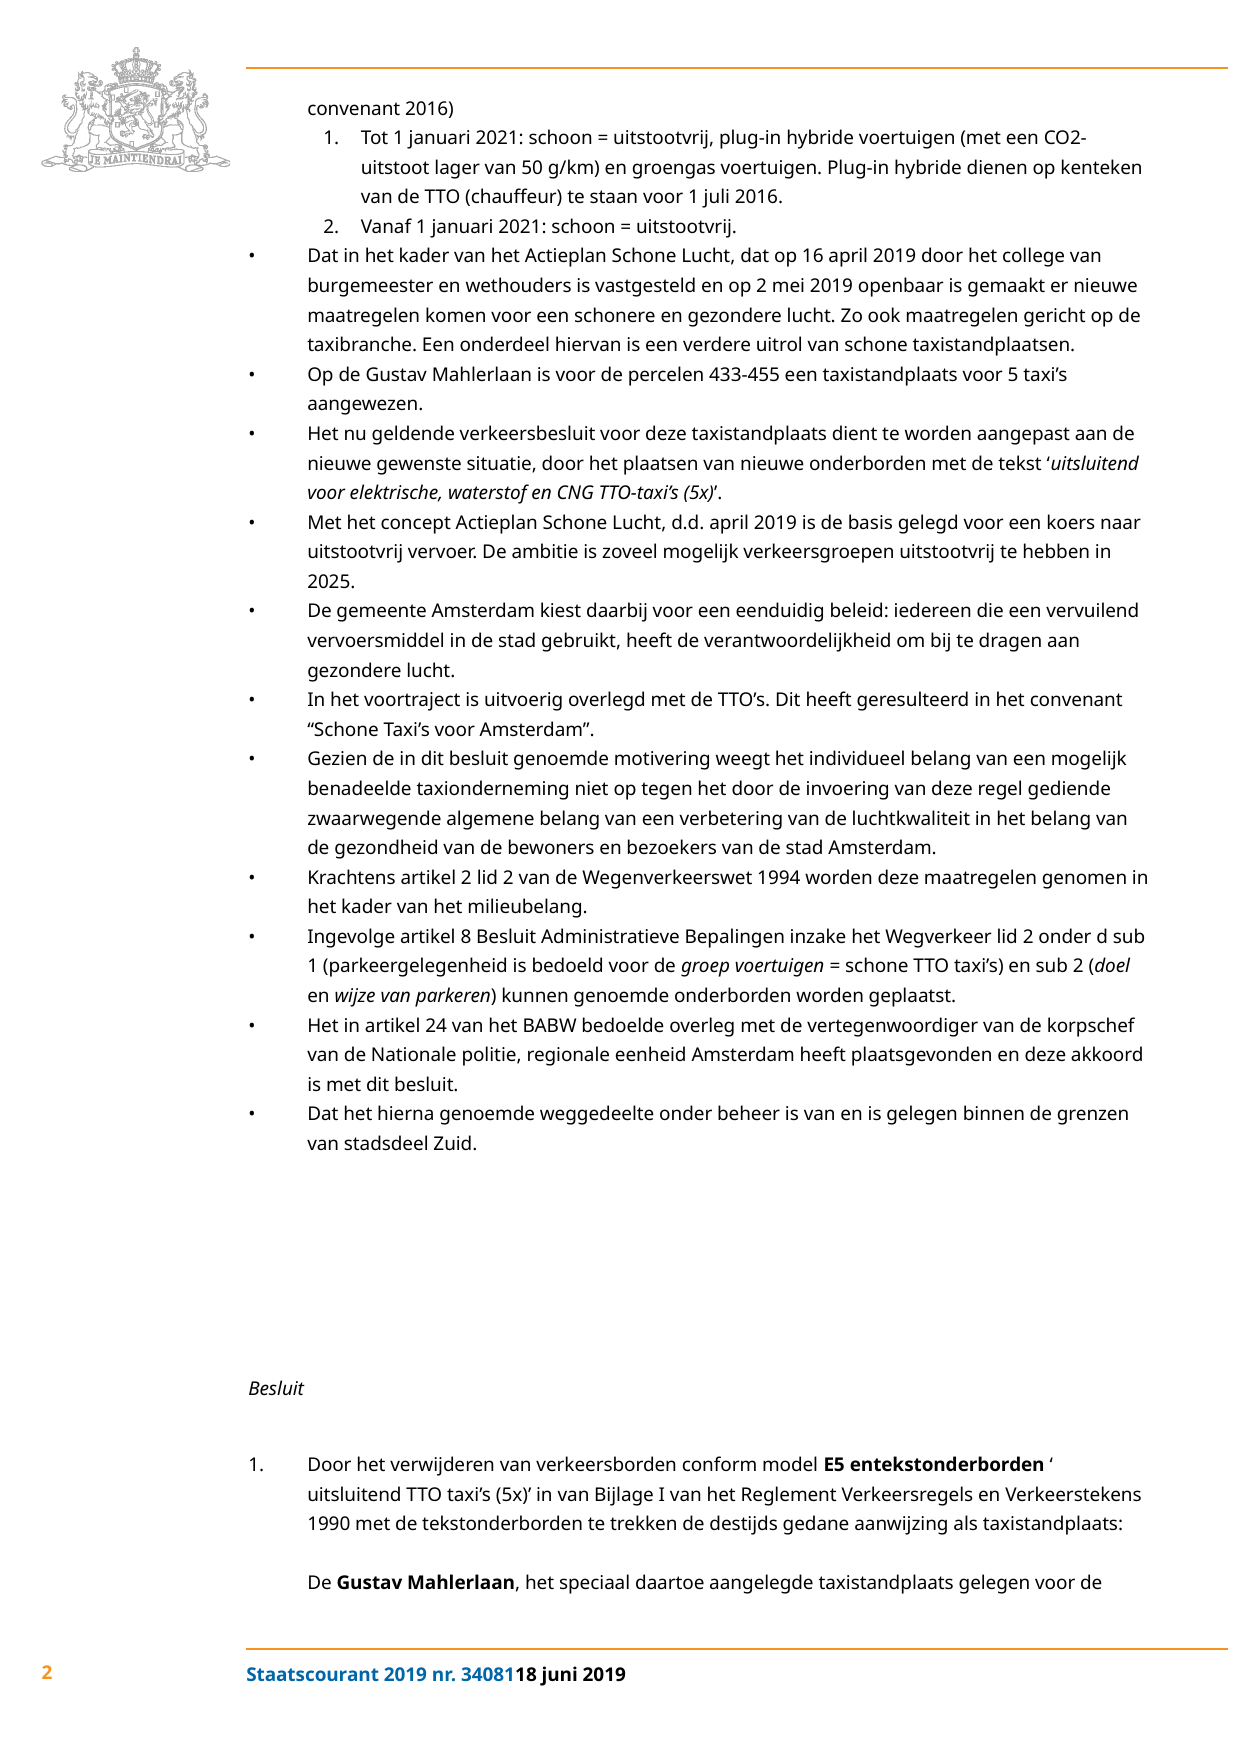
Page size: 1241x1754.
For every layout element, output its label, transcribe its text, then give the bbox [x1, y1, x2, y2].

list Met het concept Actieplan Schone Lucht, d.d. april 2019 is de basis gelegd voor een koers naar uitstootvrij vervoer. De ambitie is zoveel mogelijk verkeersgroepen uitstootvrij te hebben in 2025. [248, 509, 1152, 594]
picture [41, 47, 231, 172]
list De Gustav Mahlerlaan, het speciaal daartoe aangelegde taxistandplaats gelegen voor de [248, 1569, 1152, 1595]
list Gezien de in dit besluit genoemde motivering weegt het individueel belang van een mogelijk benadeelde taxionderneming niet op tegen het door de invoering van deze regel gediende zwaarwegende algemene belang van een verbetering van de luchtkwaliteit in het belang van de gezondheid van de bewoners en bezoekers van de stad Amsterdam. [248, 746, 1152, 860]
list Dat in het kader van het Actieplan Schone Lucht, dat op 16 april 2019 door het college van burgemeester en wethouders is vastgesteld en op 2 mei 2019 openbaar is gemaakt er nieuwe maatregelen komen voor een schonere en gezondere lucht. Zo ook maatregelen gericht op de taxibranche. Een onderdeel hiervan is een verdere uitrol van schone taxistandplaatsen. [248, 243, 1152, 357]
list Het in artikel 24 van het BABW bedoelde overleg met de vertegenwoordiger van de korpschef van de Nationale politie, regionale eenheid Amsterdam heeft plaatsgevonden en deze akkoord is met dit besluit. [248, 1012, 1152, 1097]
list Op de Gustav Mahlerlaan is voor de percelen 433-455 een taxistandplaats voor 5 taxi’s aangewezen. [248, 361, 1152, 416]
list Krachtens artikel 2 lid 2 van de Wegenverkeerswet 1994 worden deze maatregelen genomen in het kader van het milieubelang. [248, 864, 1152, 919]
list Ingevolge artikel 8 Besluit Administratieve Bepalingen inzake het Wegverkeer lid 2 onder d sub 1 (parkeergelegenheid is bedoeld voor de groep voertuigen = schone TTO taxi’s) en sub 2 (doel en wijze van parkeren) kunnen genoemde onderborden worden geplaatst. [248, 923, 1152, 1008]
list Dat het hierna genoemde weggedeelte onder beheer is van en is gelegen binnen de grenzen van stadsdeel Zuid. [248, 1101, 1152, 1156]
list convenant 2016) [248, 95, 1152, 121]
list Vanaf 1 januari 2021: schoon = uitstootvrij. [323, 213, 1152, 239]
list De gemeente Amsterdam kiest daarbij voor een eenduidig beleid: iedereen die een vervuilend vervoersmiddel in de stad gebruikt, heeft de verantwoordelijkheid om bij te dragen aan gezondere lucht. [248, 598, 1152, 683]
list Door het verwijderen van verkeersborden conform model E5 entekstonderborden ‘ uitsluitend TTO taxi’s (5x)’ in van Bijlage I van het Reglement Verkeersregels en Verkeerstekens 1990 met de tekstonderborden te trekken de destijds gedane aanwijzing als taxistandplaats: [248, 1451, 1152, 1536]
list Tot 1 januari 2021: schoon = uitstootvrij, plug-in hybride voertuigen (met een CO2-uitstoot lager van 50 g/km) en groengas voertuigen. Plug-in hybride dienen op kenteken van de TTO (chauffeur) te staan voor 1 juli 2016. [323, 124, 1152, 209]
list In het voortraject is uitvoerig overlegd met de TTO’s. Dit heeft geresulteerd in het convenant “Schone Taxi’s voor Amsterdam”. [248, 686, 1152, 742]
text Besluit [248, 1375, 1152, 1401]
list Het nu geldende verkeersbesluit voor deze taxistandplaats dient te worden aangepast aan de nieuwe gewenste situatie, door het plaatsen van nieuwe onderborden met de tekst ‘uitsluitend voor elektrische, waterstof en CNG TTO-taxi’s (5x)’. [248, 420, 1152, 505]
